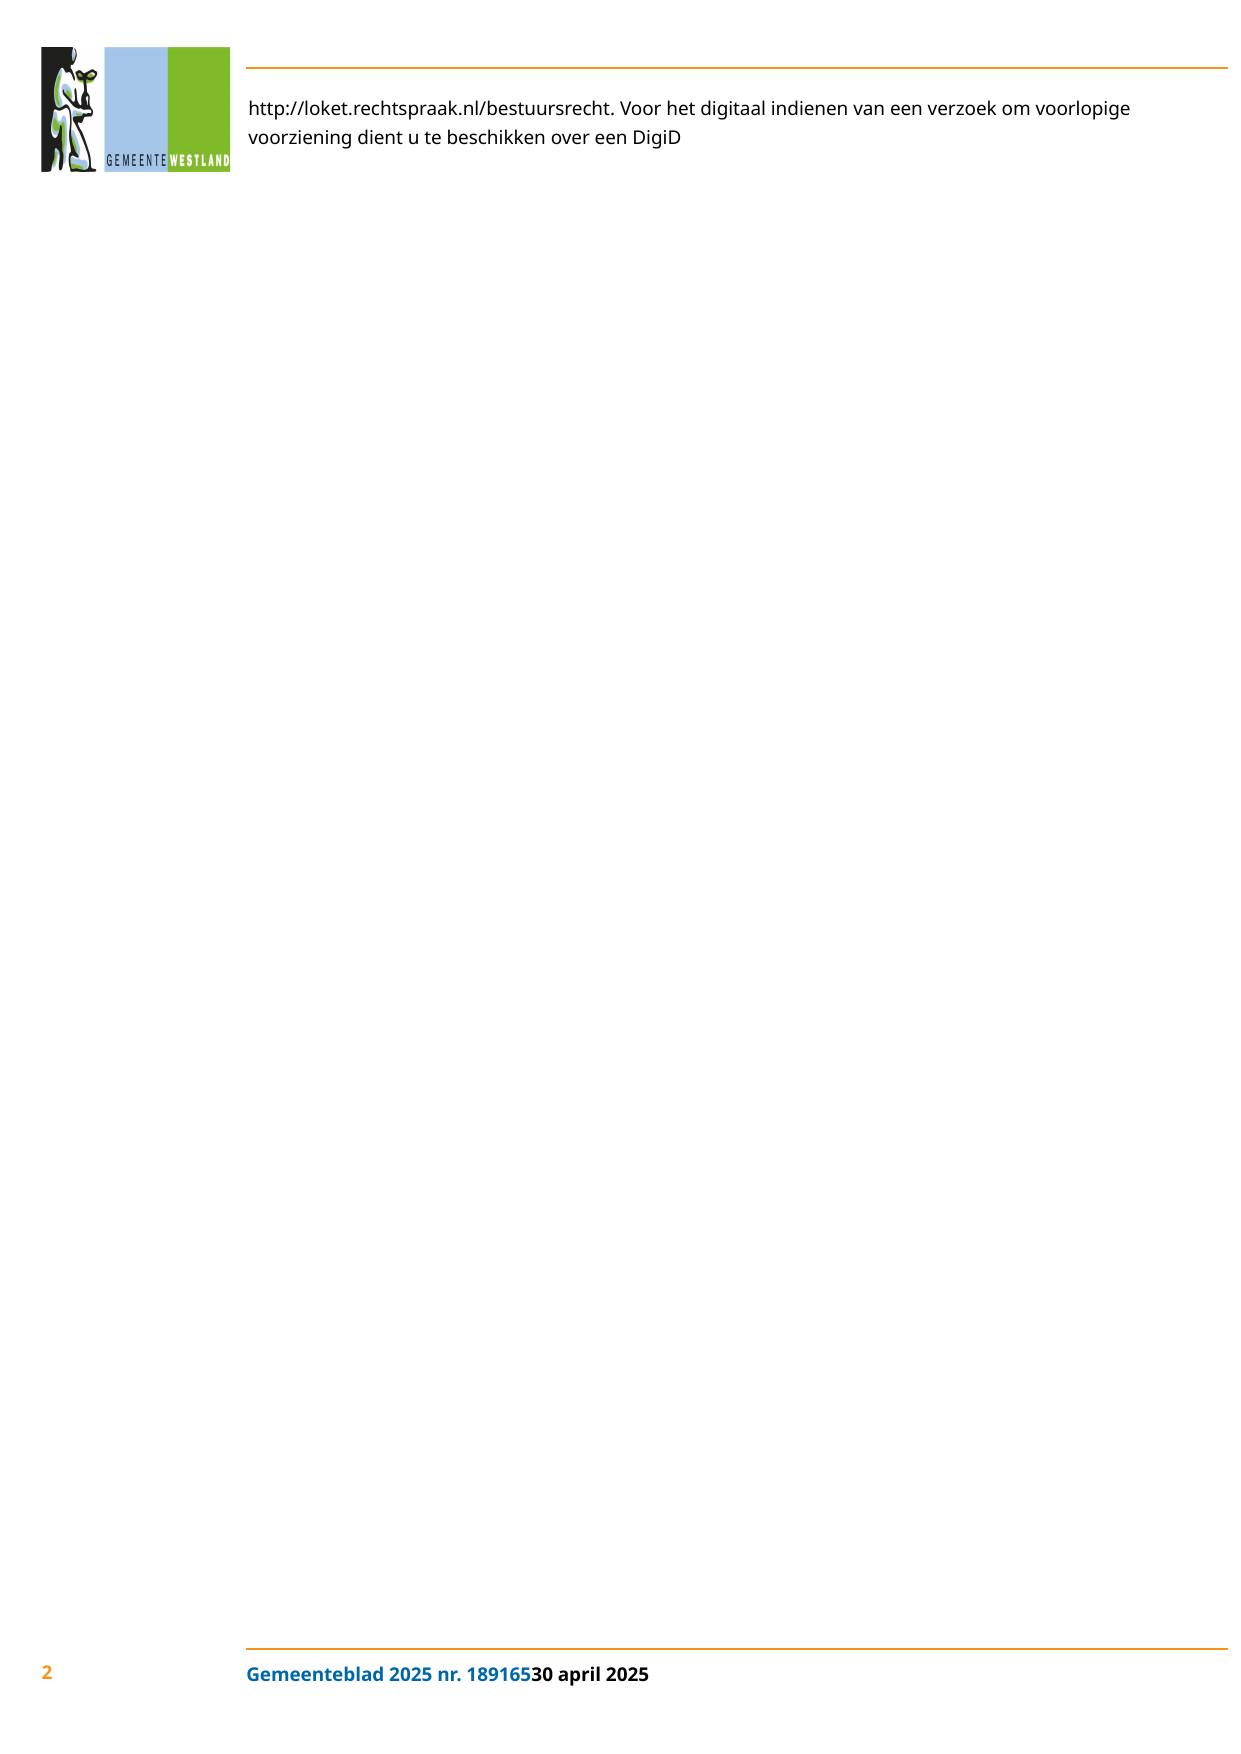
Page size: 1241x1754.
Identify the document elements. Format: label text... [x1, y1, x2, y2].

picture [41, 47, 231, 172]
text http://loket.rechtspraak.nl/bestuursrecht. Voor het digitaal indienen van een verzoek om voorlopige voorziening dient u te beschikken over een DigiD [248, 95, 1152, 150]
